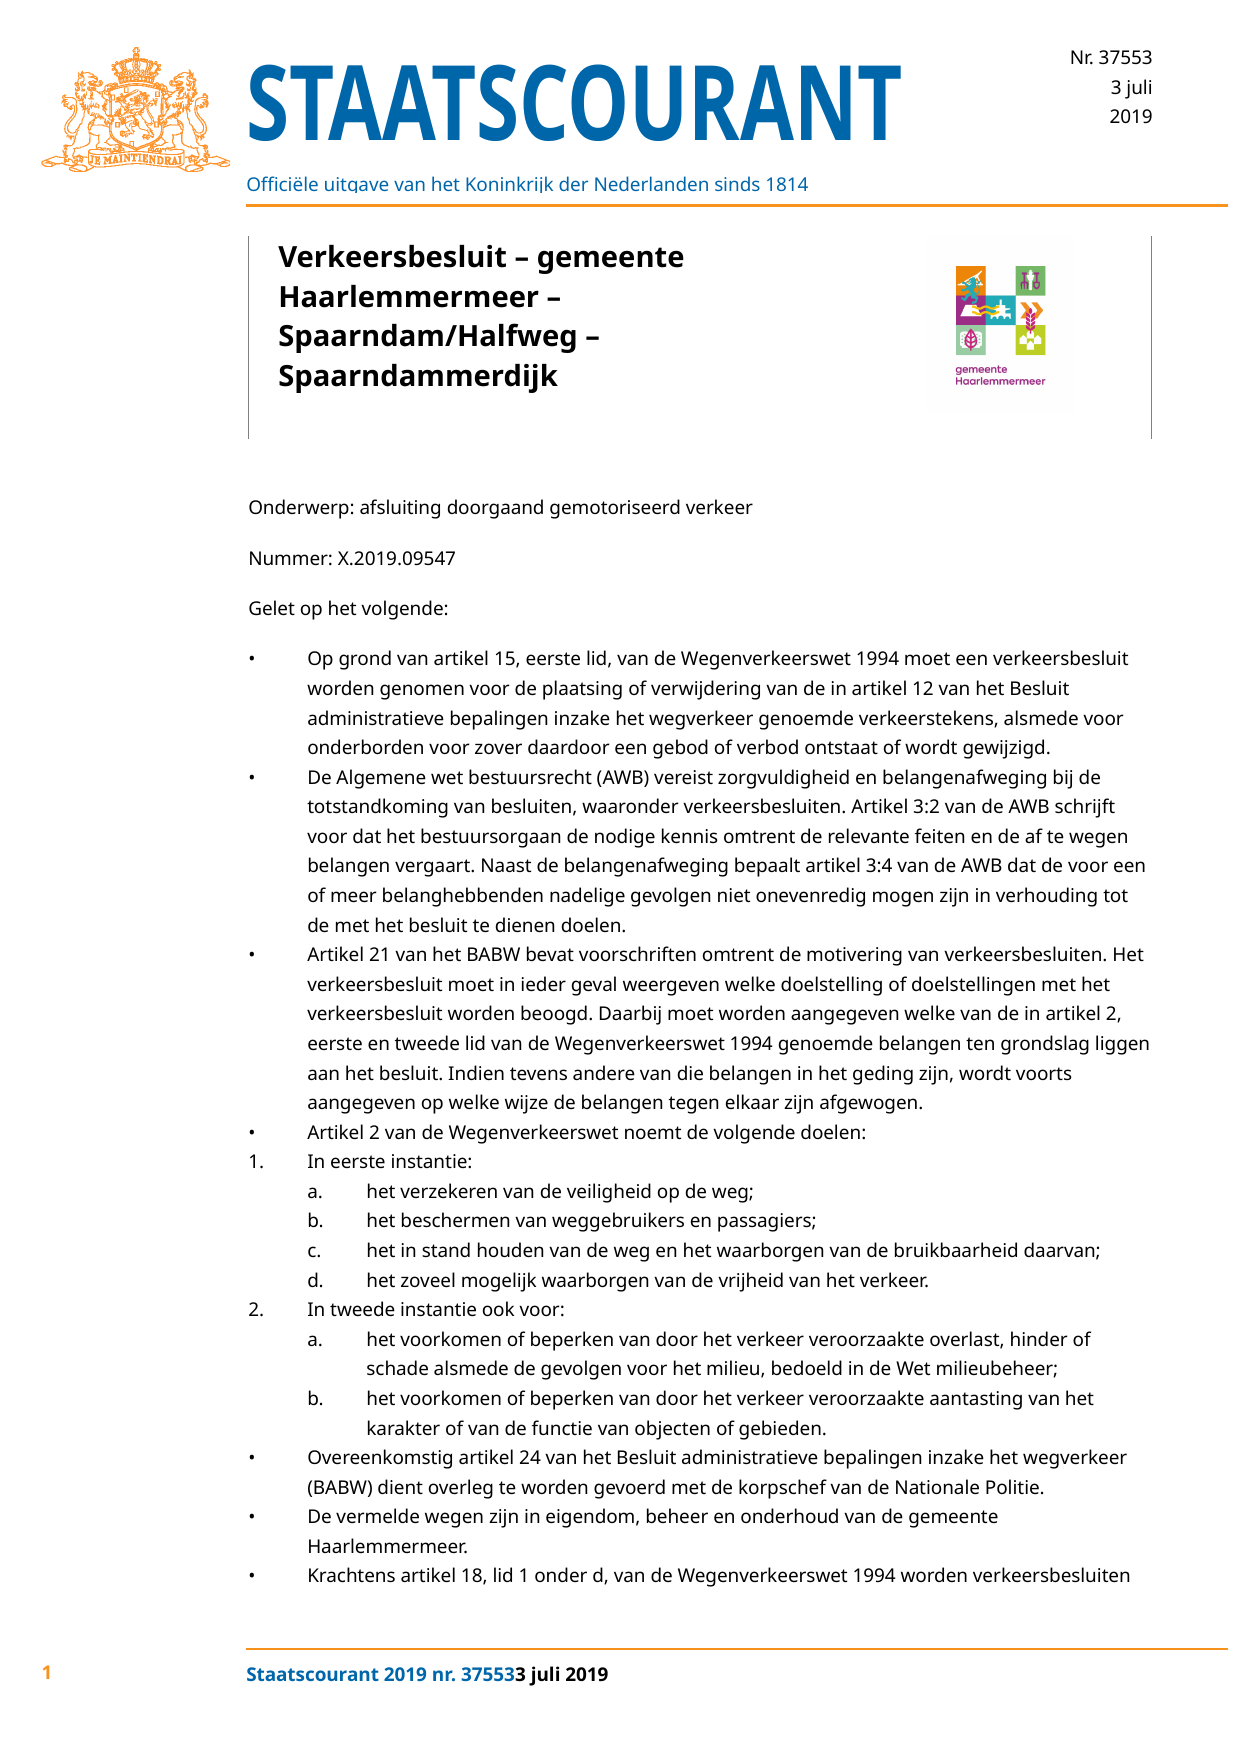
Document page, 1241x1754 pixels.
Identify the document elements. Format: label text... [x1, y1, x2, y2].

list De Algemene wet bestuursrecht (AWB) vereist zorgvuldigheid en belangenafweging bij de totstandkoming van besluiten, waaronder verkeersbesluiten. Artikel 3:2 van de AWB schrijft voor dat het bestuursorgaan de nodige kennis omtrent de relevante feiten en de af te wegen belangen vergaart. Naast de belangenafweging bepaalt artikel 3:4 van de AWB dat de voor een of meer belanghebbenden nadelige gevolgen niet onevenredig mogen zijn in verhouding tot de met het besluit te dienen doelen. [248, 764, 1152, 938]
table_header Verkeersbesluit – gemeente Haarlemmermeer – Spaarndam/Halfweg – Spaarndammerdijk [249, 236, 850, 439]
text Nummer: X.2019.09547 [248, 545, 1152, 571]
text Onderwerp: afsluiting doorgaand gemotoriseerd verkeer [248, 494, 1152, 520]
list Op grond van artikel 15, eerste lid, van de Wegenverkeerswet 1994 moet een verkeersbesluit worden genomen voor de plaatsing of verwijdering van de in artikel 12 van het Besluit administratieve bepalingen inzake het wegverkeer genoemde verkeerstekens, alsmede voor onderborden voor zover daardoor een gebod of verbod ontstaat of wordt gewijzigd. [248, 646, 1152, 760]
list De vermelde wegen zijn in eigendom, beheer en onderhoud van de gemeente Haarlemmermeer. [248, 1503, 1152, 1559]
table_header [850, 236, 926, 413]
list het zoveel mogelijk waarborgen van de vrijheid van het verkeer. [307, 1267, 1152, 1293]
table_header [850, 414, 1151, 439]
picture [41, 47, 231, 172]
list het voorkomen of beperken van door het verkeer veroorzaakte overlast, hinder of schade alsmede de gevolgen voor het milieu, bedoeld in de Wet milieubeheer; [307, 1326, 1152, 1381]
list Krachtens artikel 18, lid 1 onder d, van de Wegenverkeerswet 1994 worden verkeersbesluiten [248, 1563, 1152, 1588]
list In tweede instantie ook voor: [248, 1296, 1152, 1322]
list het verzekeren van de veiligheid op de weg; [307, 1178, 1152, 1204]
picture [926, 236, 1075, 414]
list het in stand houden van de weg en het waarborgen van de bruikbaarheid daarvan; [307, 1237, 1152, 1263]
list In eerste instantie: [248, 1148, 1152, 1174]
text Gelet op het volgende: [248, 595, 1152, 621]
list het voorkomen of beperken van door het verkeer veroorzaakte aantasting van het karakter of van de functie van objecten of gebieden. [307, 1385, 1152, 1441]
list het beschermen van weggebruikers en passagiers; [307, 1208, 1152, 1233]
list Artikel 2 van de Wegenverkeerswet noemt de volgende doelen: [248, 1119, 1152, 1145]
list Artikel 21 van het BABW bevat voorschriften omtrent de motivering van verkeersbesluiten. Het verkeersbesluit moet in ieder geval weergeven welke doelstelling of doelstellingen met het verkeersbesluit worden beoogd. Daarbij moet worden aangegeven welke van de in artikel 2, eerste en tweede lid van de Wegenverkeerswet 1994 genoemde belangen ten grondslag liggen aan het besluit. Indien tevens andere van die belangen in het geding zijn, wordt voorts aangegeven op welke wijze de belangen tegen elkaar zijn afgewogen. [248, 941, 1152, 1115]
table_header [1075, 236, 1151, 413]
list Overeenkomstig artikel 24 van het Besluit administratieve bepalingen inzake het wegverkeer (BABW) dient overleg te worden gevoerd met de korpschef van de Nationale Politie. [248, 1444, 1152, 1500]
